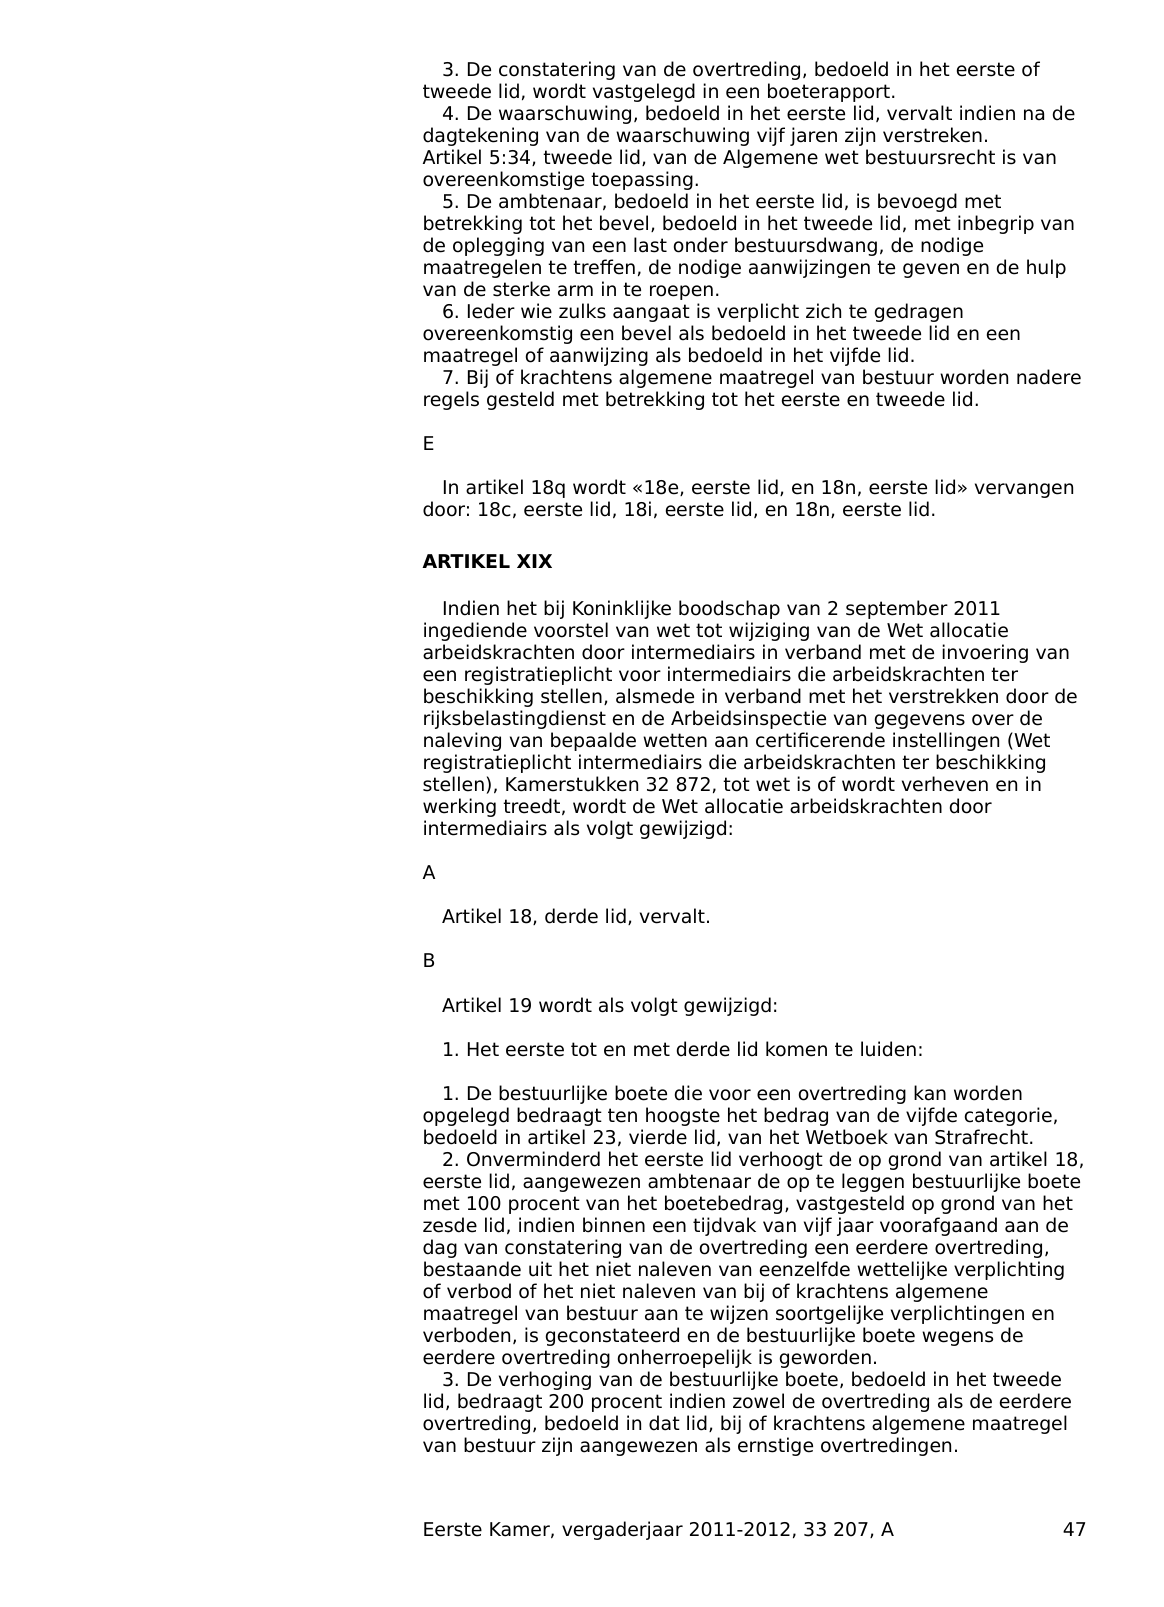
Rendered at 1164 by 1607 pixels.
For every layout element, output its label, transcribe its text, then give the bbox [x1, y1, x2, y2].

text B [422, 950, 1087, 972]
text 2. Onverminderd het eerste lid verhoogt de op grond van artikel 18, eerste lid, aangewezen ambtenaar de op te leggen bestuurlijke boete met 100 procent van het boetebedrag, vastgesteld op grond van het zesde lid, indien binnen een tijdvak van vijf jaar voorafgaand aan de dag van constatering van de overtreding een eerdere overtreding, bestaande uit het niet naleven van eenzelfde wettelijke verplichting of verbod of het niet naleven van bij of krachtens algemene maatregel van bestuur aan te wijzen soortgelijke verplichtingen en verboden, is geconstateerd en de bestuurlijke boete wegens de eerdere overtreding onherroepelijk is geworden. [422, 1149, 1087, 1368]
text 5. De ambtenaar, bedoeld in het eerste lid, is bevoegd met betrekking tot het bevel, bedoeld in het tweede lid, met inbegrip van de oplegging van een last onder bestuursdwang, de nodige maatregelen te treffen, de nodige aanwijzingen te geven en de hulp van de sterke arm in te roepen. [422, 191, 1087, 301]
text Artikel 18, derde lid, vervalt. [422, 906, 1087, 928]
text 3. De constatering van de overtreding, bedoeld in het eerste of tweede lid, wordt vastgelegd in een boeterapport. [422, 59, 1087, 103]
text In artikel 18q wordt «18e, eerste lid, en 18n, eerste lid» vervangen door: 18c, eerste lid, 18i, eerste lid, en 18n, eerste lid. [422, 477, 1087, 521]
text Indien het bij Koninklijke boodschap van 2 september 2011 ingediende voorstel van wet tot wijziging van de Wet allocatie arbeidskrachten door intermediairs in verband met de invoering van een registratieplicht voor intermediairs die arbeidskrachten ter beschikking stellen, alsmede in verband met het verstrekken door de rijksbelastingdienst en de Arbeidsinspectie van gegevens over de naleving van bepaalde wetten aan certificerende instellingen (Wet registratieplicht intermediairs die arbeidskrachten ter beschikking stellen), Kamerstukken 32 872, tot wet is of wordt verheven en in werking treedt, wordt de Wet allocatie arbeidskrachten door intermediairs als volgt gewijzigd: [422, 598, 1087, 840]
subtitle ARTIKEL XIX [422, 551, 1087, 573]
text 1. De bestuurlijke boete die voor een overtreding kan worden opgelegd bedraagt ten hoogste het bedrag van de vijfde categorie, bedoeld in artikel 23, vierde lid, van het Wetboek van Strafrecht. [422, 1083, 1087, 1149]
text 1. Het eerste tot en met derde lid komen te luiden: [422, 1039, 1087, 1061]
text 3. De verhoging van de bestuurlijke boete, bedoeld in het tweede lid, bedraagt 200 procent indien zowel de overtreding als de eerdere overtreding, bedoeld in dat lid, bij of krachtens algemene maatregel van bestuur zijn aangewezen als ernstige overtredingen. [422, 1368, 1087, 1456]
text 6. Ieder wie zulks aangaat is verplicht zich te gedragen overeenkomstig een bevel als bedoeld in het tweede lid en een maatregel of aanwijzing als bedoeld in het vijfde lid. [422, 301, 1087, 367]
text Artikel 19 wordt als volgt gewijzigd: [422, 994, 1087, 1016]
text 4. De waarschuwing, bedoeld in het eerste lid, vervalt indien na de dagtekening van de waarschuwing vijf jaren zijn verstreken. Artikel 5:34, tweede lid, van de Algemene wet bestuursrecht is van overeenkomstige toepassing. [422, 103, 1087, 191]
text A [422, 862, 1087, 884]
text 7. Bij of krachtens algemene maatregel van bestuur worden nadere regels gesteld met betrekking tot het eerste en tweede lid. [422, 367, 1087, 411]
text E [422, 433, 1087, 455]
